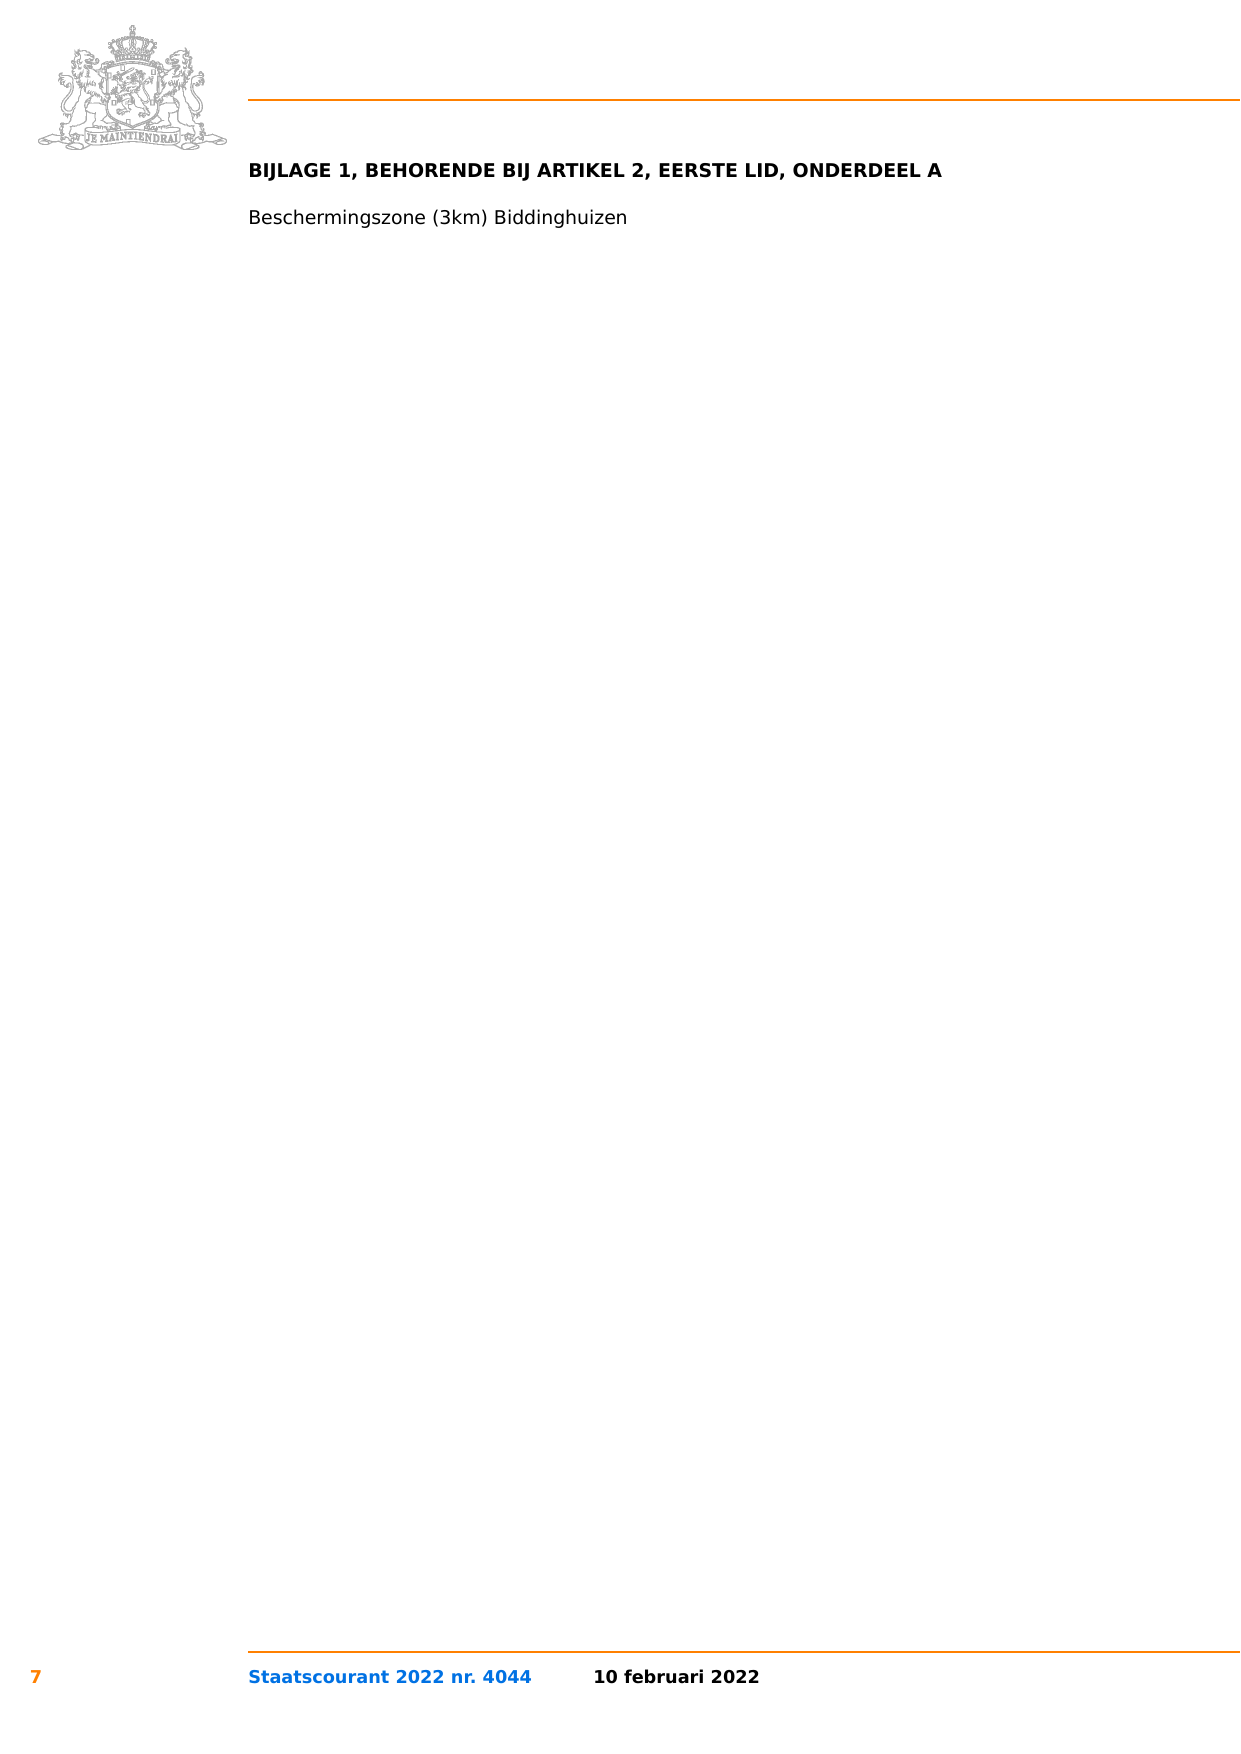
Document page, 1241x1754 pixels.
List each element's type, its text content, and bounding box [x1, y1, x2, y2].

subtitle BIJLAGE 1, BEHORENDE BIJ ARTIKEL 2, EERSTE LID, ONDERDEEL A [248, 160, 1163, 182]
picture [38, 25, 227, 150]
text Beschermingszone (3km) Biddinghuizen [248, 207, 1163, 229]
